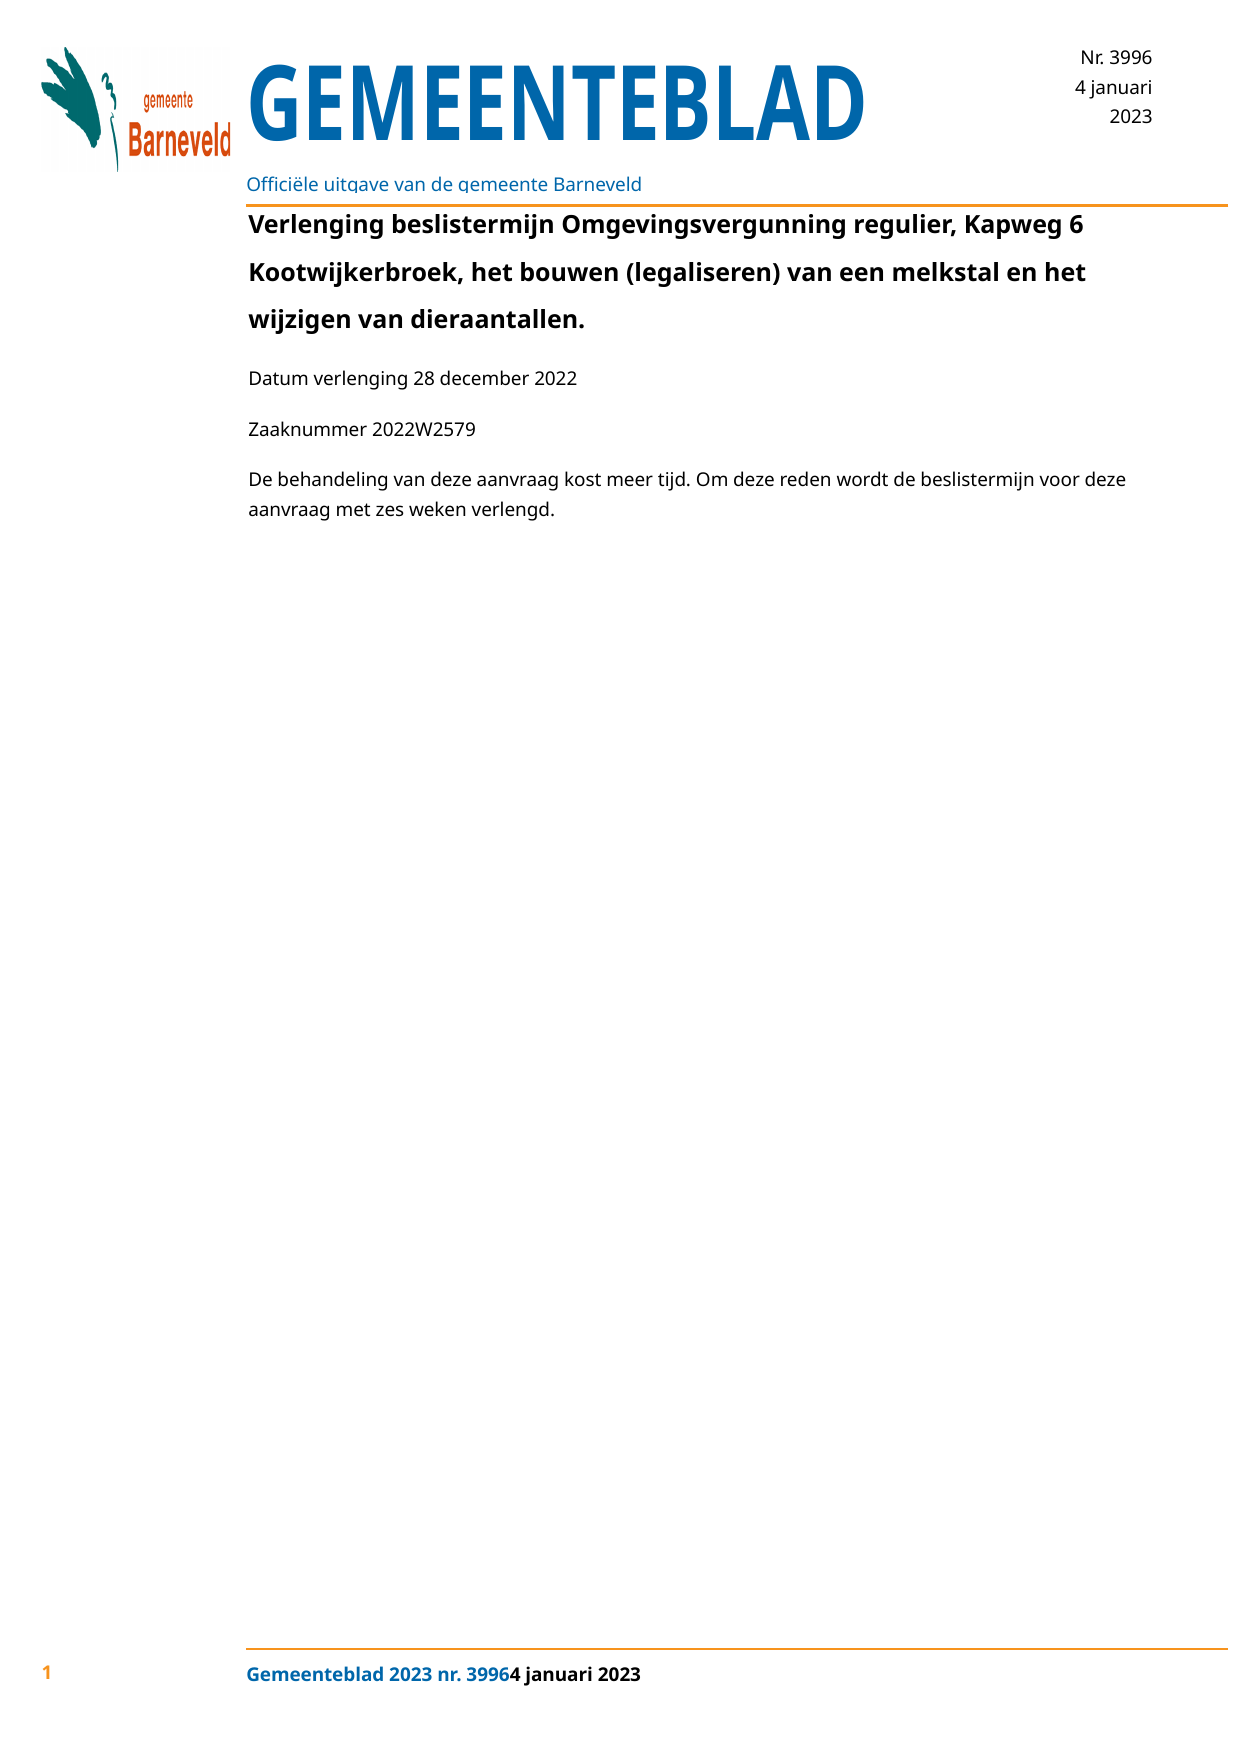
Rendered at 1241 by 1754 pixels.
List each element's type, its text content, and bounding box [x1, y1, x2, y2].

text De behandeling van deze aanvraag kost meer tijd. Om deze reden wordt de beslistermijn voor deze aanvraag met zes weken verlengd. [248, 466, 1152, 522]
text Zaaknummer 2022W2579 [248, 416, 1152, 442]
text Verlenging beslistermijn Omgevingsvergunning regulier, Kapweg 6 Kootwijkerbroek, het bouwen (legaliseren) van een melkstal en het wijzigen van dieraantallen. [248, 207, 1152, 336]
picture [41, 47, 231, 172]
text Datum verlenging 28 december 2022 [248, 366, 1152, 391]
